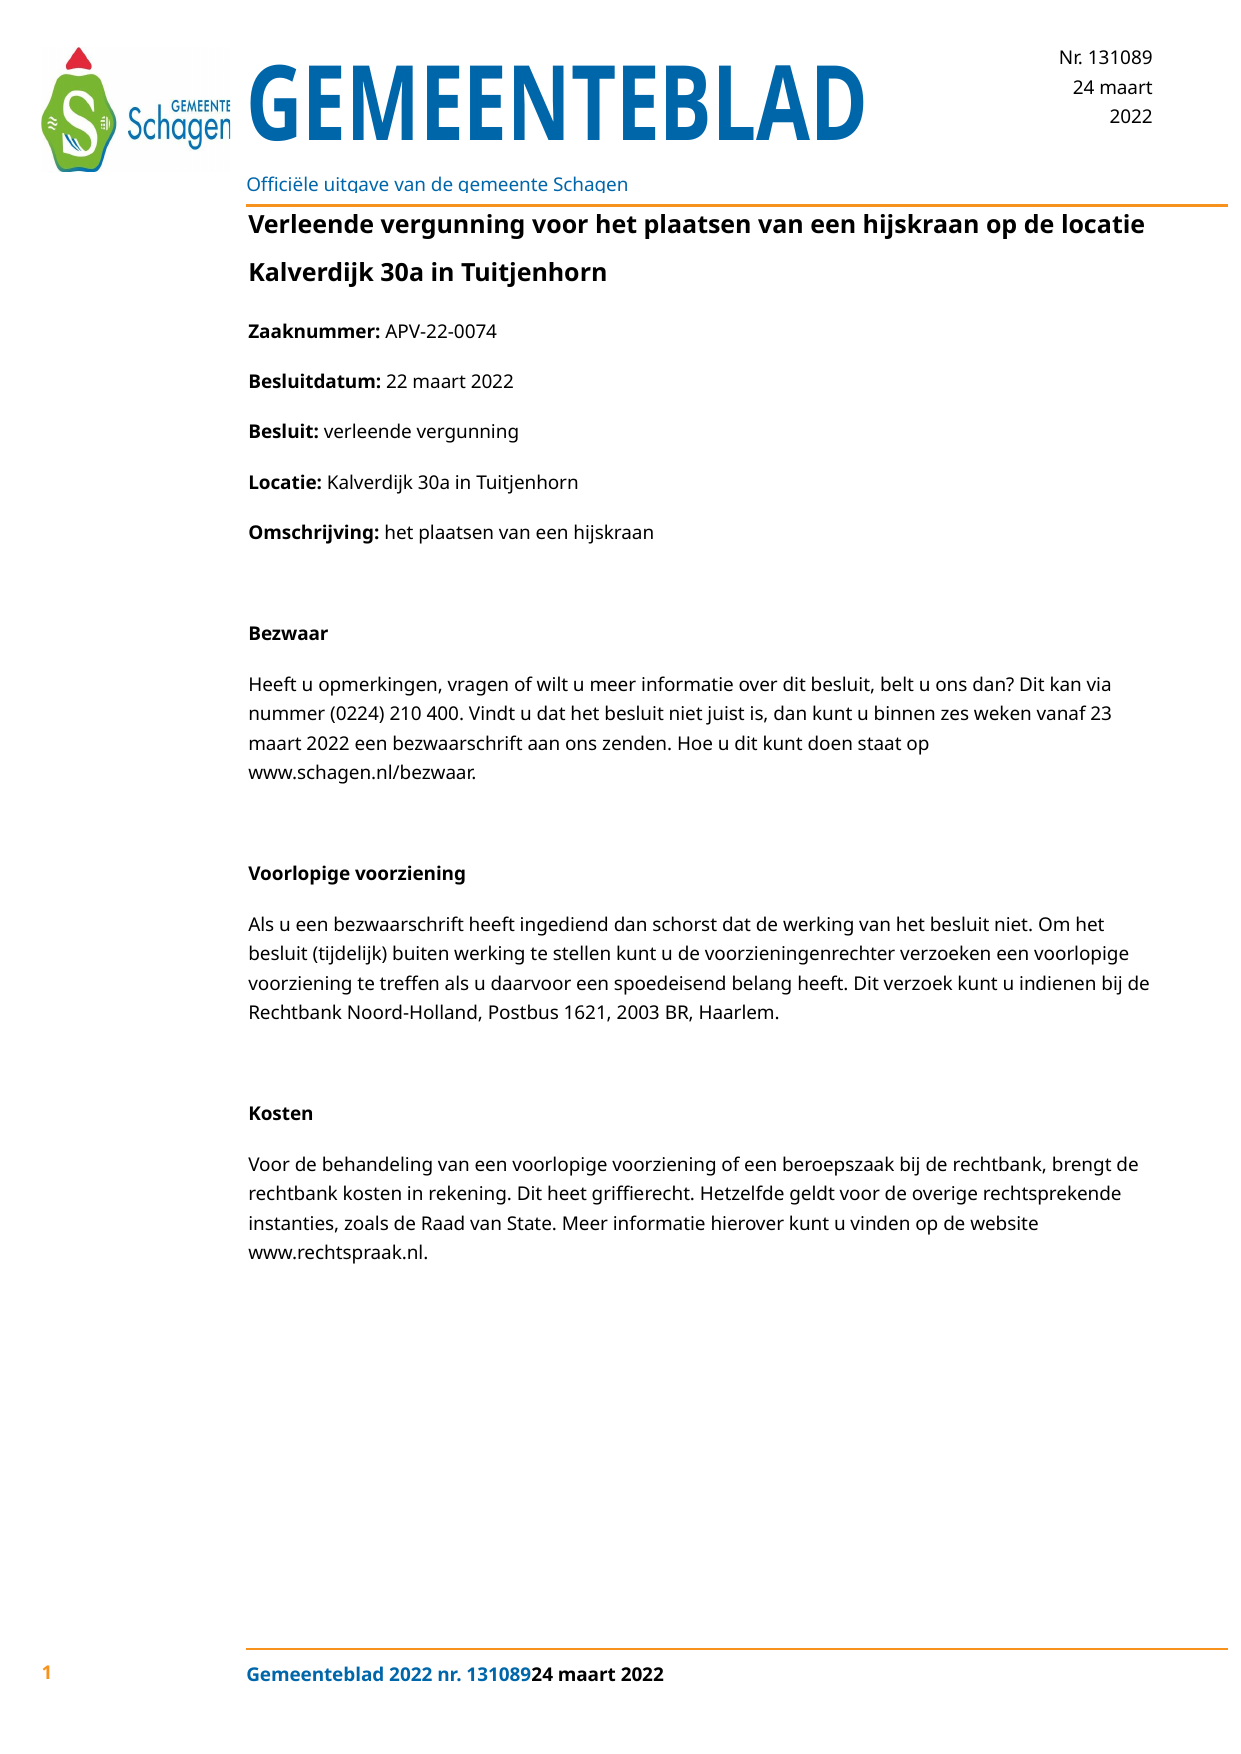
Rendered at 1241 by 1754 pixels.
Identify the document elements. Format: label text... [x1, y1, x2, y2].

text Voor de behandeling van een voorlopige voorziening of een beroepszaak bij de rechtbank, brengt de rechtbank kosten in rekening. Dit heet griffierecht. Hetzelfde geldt voor de overige rechtsprekende instanties, zoals de Raad van State. Meer informatie hierover kunt u vinden op de website www.rechtspraak.nl. [248, 1151, 1152, 1265]
text Besluit: verleende vergunning [248, 419, 1152, 444]
text Heeft u opmerkingen, vragen of wilt u meer informatie over dit besluit, belt u ons dan? Dit kan via nummer (0224) 210 400. Vindt u dat het besluit niet juist is, dan kunt u binnen zes weken vanaf 23 maart 2022 een bezwaarschrift aan ons zenden. Hoe u dit kunt doen staat op www.schagen.nl/bezwaar. [248, 671, 1152, 785]
picture [41, 47, 231, 172]
text Bezwaar [248, 620, 1152, 646]
text Kosten [248, 1100, 1152, 1126]
text Besluitdatum: 22 maart 2022 [248, 368, 1152, 394]
text Locatie: Kalverdijk 30a in Tuitjenhorn [248, 469, 1152, 495]
text Als u een bezwaarschrift heeft ingediend dan schorst dat de werking van het besluit niet. Om het besluit (tijdelijk) buiten werking te stellen kunt u de voorzieningenrechter verzoeken een voorlopige voorziening te treffen als u daarvoor een spoedeisend belang heeft. Dit verzoek kunt u indienen bij de Rechtbank Noord-Holland, Postbus 1621, 2003 BR, Haarlem. [248, 911, 1152, 1025]
text Verleende vergunning voor het plaatsen van een hijskraan op de locatie Kalverdijk 30a in Tuitjenhorn [248, 207, 1152, 288]
text Omschrijving: het plaatsen van een hijskraan [248, 519, 1152, 545]
text Voorlopige voorziening [248, 860, 1152, 886]
text Zaaknummer: APV-22-0074 [248, 318, 1152, 344]
